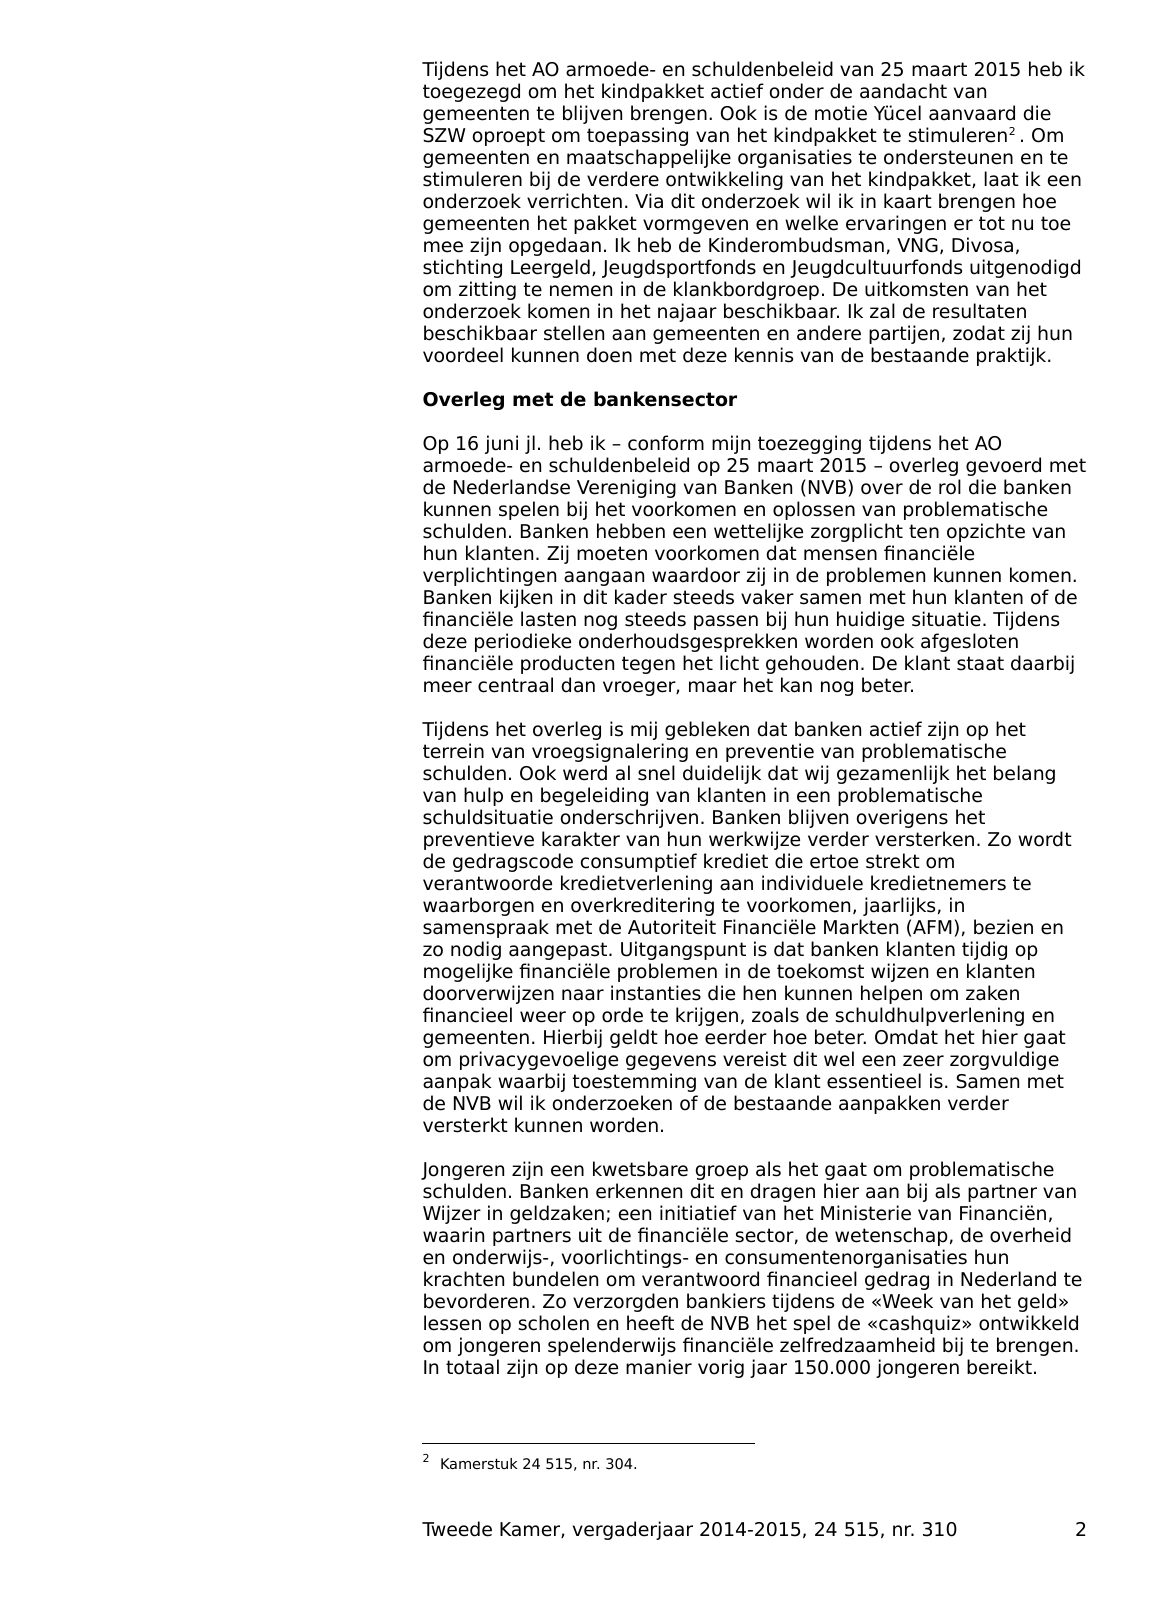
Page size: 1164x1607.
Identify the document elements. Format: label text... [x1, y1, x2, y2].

text Tijdens het AO armoede- en schuldenbeleid van 25 maart 2015 heb ik toegezegd om het kindpakket actief onder de aandacht van gemeenten te blijven brengen. Ook is de motie Yücel aanvaard die SZW oproept om toepassing van het kindpakket te stimuleren. Om gemeenten en maatschappelijke organisaties te ondersteunen en te stimuleren bij de verdere ontwikkeling van het kindpakket, laat ik een onderzoek verrichten. Via dit onderzoek wil ik in kaart brengen hoe gemeenten het pakket vormgeven en welke ervaringen er tot nu toe mee zijn opgedaan. Ik heb de Kinderombudsman, VNG, Divosa, stichting Leergeld, Jeugdsportfonds en Jeugdcultuurfonds uitgenodigd om zitting te nemen in de klankbordgroep. De uitkomsten van het onderzoek komen in het najaar beschikbaar. Ik zal de resultaten beschikbaar stellen aan gemeenten en andere partijen, zodat zij hun voordeel kunnen doen met deze kennis van de bestaande praktijk. [422, 59, 1087, 367]
text Kamerstuk 24 515, nr. 304. [422, 1452, 1087, 1474]
subtitle Overleg met de bankensector [422, 389, 1087, 411]
text Op 16 juni jl. heb ik – conform mijn toezegging tijdens het AO armoede- en schuldenbeleid op 25 maart 2015 – overleg gevoerd met de Nederlandse Vereniging van Banken (NVB) over de rol die banken kunnen spelen bij het voorkomen en oplossen van problematische schulden. Banken hebben een wettelijke zorgplicht ten opzichte van hun klanten. Zij moeten voorkomen dat mensen financiële verplichtingen aangaan waardoor zij in de problemen kunnen komen. Banken kijken in dit kader steeds vaker samen met hun klanten of de financiële lasten nog steeds passen bij hun huidige situatie. Tijdens deze periodieke onderhoudsgesprekken worden ook afgesloten financiële producten tegen het licht gehouden. De klant staat daarbij meer centraal dan vroeger, maar het kan nog beter. [422, 433, 1087, 697]
text Tijdens het overleg is mij gebleken dat banken actief zijn op het terrein van vroegsignalering en preventie van problematische schulden. Ook werd al snel duidelijk dat wij gezamenlijk het belang van hulp en begeleiding van klanten in een problematische schuldsituatie onderschrijven. Banken blijven overigens het preventieve karakter van hun werkwijze verder versterken. Zo wordt de gedragscode consumptief krediet die ertoe strekt om verantwoorde kredietverlening aan individuele kredietnemers te waarborgen en overkreditering te voorkomen, jaarlijks, in samenspraak met de Autoriteit Financiële Markten (AFM), bezien en zo nodig aangepast. Uitgangspunt is dat banken klanten tijdig op mogelijke financiële problemen in de toekomst wijzen en klanten doorverwijzen naar instanties die hen kunnen helpen om zaken financieel weer op orde te krijgen, zoals de schuldhulpverlening en gemeenten. Hierbij geldt hoe eerder hoe beter. Omdat het hier gaat om privacygevoelige gegevens vereist dit wel een zeer zorgvuldige aanpak waarbij toestemming van de klant essentieel is. Samen met de NVB wil ik onderzoeken of de bestaande aanpakken verder versterkt kunnen worden. [422, 719, 1087, 1137]
text Jongeren zijn een kwetsbare groep als het gaat om problematische schulden. Banken erkennen dit en dragen hier aan bij als partner van Wijzer in geldzaken; een initiatief van het Ministerie van Financiën, waarin partners uit de financiële sector, de wetenschap, de overheid en onderwijs-, voorlichtings- en consumentenorganisaties hun krachten bundelen om verantwoord financieel gedrag in Nederland te bevorderen. Zo verzorgden bankiers tijdens de «Week van het geld» lessen op scholen en heeft de NVB het spel de «cashquiz» ontwikkeld om jongeren spelenderwijs financiële zelfredzaamheid bij te brengen. In totaal zijn op deze manier vorig jaar 150.000 jongeren bereikt. [422, 1159, 1087, 1379]
